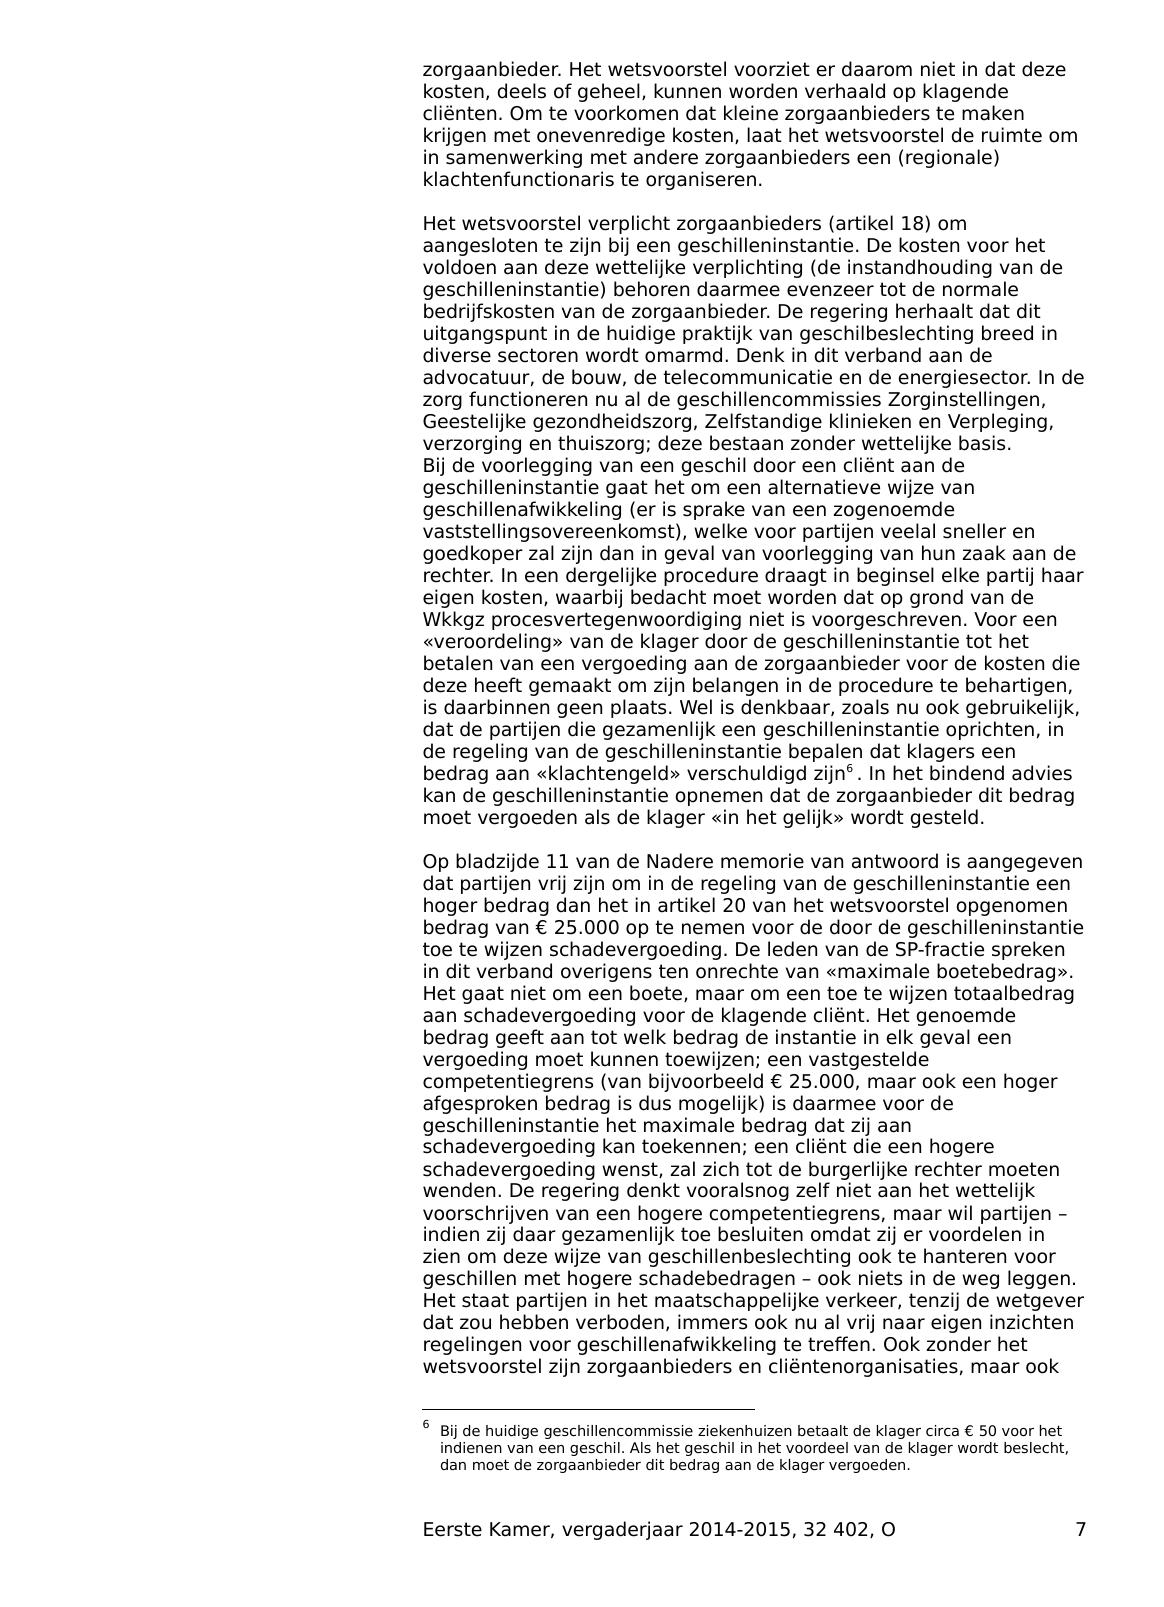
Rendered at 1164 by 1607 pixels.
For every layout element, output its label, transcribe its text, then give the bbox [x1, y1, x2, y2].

text zorgaanbieder. Het wetsvoorstel voorziet er daarom niet in dat deze kosten, deels of geheel, kunnen worden verhaald op klagende cliënten. Om te voorkomen dat kleine zorgaanbieders te maken krijgen met onevenredige kosten, laat het wetsvoorstel de ruimte om in samenwerking met andere zorgaanbieders een (regionale) klachtenfunctionaris te organiseren. [422, 59, 1087, 191]
text Bij de huidige geschillencommissie ziekenhuizen betaalt de klager circa € 50 voor het indienen van een geschil. Als het geschil in het voordeel van de klager wordt beslecht, dan moet de zorgaanbieder dit bedrag aan de klager vergoeden. [422, 1418, 1087, 1474]
text Op bladzijde 11 van de Nadere memorie van antwoord is aangegeven dat partijen vrij zijn om in de regeling van de geschilleninstantie een hoger bedrag dan het in artikel 20 van het wetsvoorstel opgenomen bedrag van € 25.000 op te nemen voor de door de geschilleninstantie toe te wijzen schadevergoeding. De leden van de SP-fractie spreken in dit verband overigens ten onrechte van «maximale boetebedrag». Het gaat niet om een boete, maar om een toe te wijzen totaalbedrag aan schadevergoeding voor de klagende cliënt. Het genoemde bedrag geeft aan tot welk bedrag de instantie in elk geval een vergoeding moet kunnen toewijzen; een vastgestelde competentiegrens (van bijvoorbeeld € 25.000, maar ook een hoger afgesproken bedrag is dus mogelijk) is daarmee voor de geschilleninstantie het maximale bedrag dat zij aan schadevergoeding kan toekennen; een cliënt die een hogere schadevergoeding wenst, zal zich tot de burgerlijke rechter moeten wenden. De regering denkt vooralsnog zelf niet aan het wettelijk voorschrijven van een hogere competentiegrens, maar wil partijen – indien zij daar gezamenlijk toe besluiten omdat zij er voordelen in zien om deze wijze van geschillenbeslechting ook te hanteren voor geschillen met hogere schadebedragen – ook niets in de weg leggen. Het staat partijen in het maatschappelijke verkeer, tenzij de wetgever dat zou hebben verboden, immers ook nu al vrij naar eigen inzichten regelingen voor geschillenafwikkeling te treffen. Ook zonder het wetsvoorstel zijn zorgaanbieders en cliëntenorganisaties, maar ook [422, 851, 1087, 1378]
text Bij de voorlegging van een geschil door een cliënt aan de geschilleninstantie gaat het om een alternatieve wijze van geschillenafwikkeling (er is sprake van een zogenoemde vaststellingsovereenkomst), welke voor partijen veelal sneller en goedkoper zal zijn dan in geval van voorlegging van hun zaak aan de rechter. In een dergelijke procedure draagt in beginsel elke partij haar eigen kosten, waarbij bedacht moet worden dat op grond van de Wkkgz procesvertegenwoordiging niet is voorgeschreven. Voor een «veroordeling» van de klager door de geschilleninstantie tot het betalen van een vergoeding aan de zorgaanbieder voor de kosten die deze heeft gemaakt om zijn belangen in de procedure te behartigen, is daarbinnen geen plaats. Wel is denkbaar, zoals nu ook gebruikelijk, dat de partijen die gezamenlijk een geschilleninstantie oprichten, in de regeling van de geschilleninstantie bepalen dat klagers een bedrag aan «klachtengeld» verschuldigd zijn. In het bindend advies kan de geschilleninstantie opnemen dat de zorgaanbieder dit bedrag moet vergoeden als de klager «in het gelijk» wordt gesteld. [422, 455, 1087, 828]
text Het wetsvoorstel verplicht zorgaanbieders (artikel 18) om aangesloten te zijn bij een geschilleninstantie. De kosten voor het voldoen aan deze wettelijke verplichting (de instandhouding van de geschilleninstantie) behoren daarmee evenzeer tot de normale bedrijfskosten van de zorgaanbieder. De regering herhaalt dat dit uitgangspunt in de huidige praktijk van geschilbeslechting breed in diverse sectoren wordt omarmd. Denk in dit verband aan de advocatuur, de bouw, de telecommunicatie en de energiesector. In de zorg functioneren nu al de geschillencommissies Zorginstellingen, Geestelijke gezondheidszorg, Zelfstandige klinieken en Verpleging, verzorging en thuiszorg; deze bestaan zonder wettelijke basis. [422, 213, 1087, 455]
